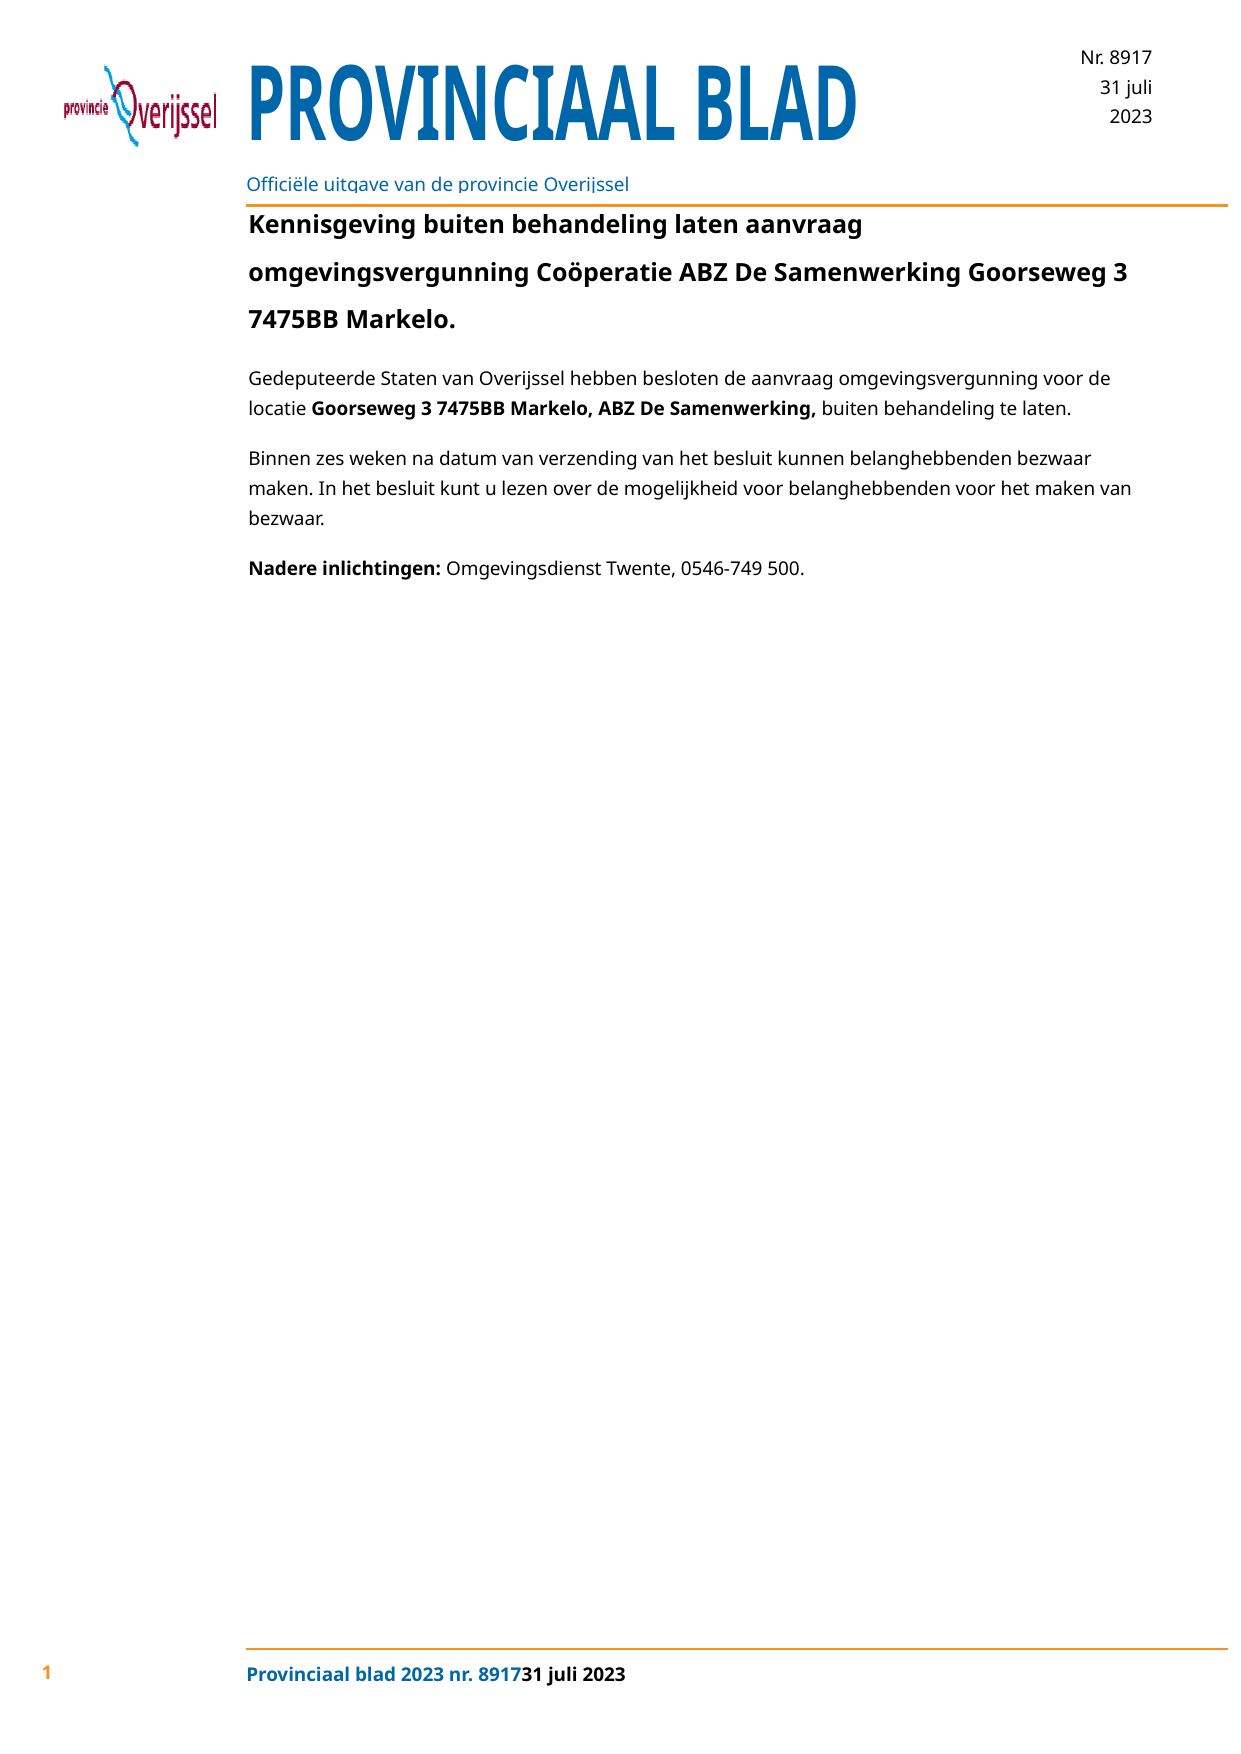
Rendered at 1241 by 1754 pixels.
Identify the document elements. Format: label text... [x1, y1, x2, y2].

text Nadere inlichtingen: Omgevingsdienst Twente, 0546-749 500. [248, 555, 1152, 581]
text Gedeputeerde Staten van Overijssel hebben besloten de aanvraag omgevingsvergunning voor de locatie Goorseweg 3 7475BB Markelo, ABZ De Samenwerking, buiten behandeling te laten. [248, 366, 1152, 421]
picture [41, 47, 231, 172]
text Binnen zes weken na datum van verzending van het besluit kunnen belanghebbenden bezwaar maken. In het besluit kunt u lezen over de mogelijkheid voor belanghebbenden voor het maken van bezwaar. [248, 446, 1152, 530]
text Kennisgeving buiten behandeling laten aanvraag omgevingsvergunning Coöperatie ABZ De Samenwerking Goorseweg 3 7475BB Markelo. [248, 207, 1152, 336]
